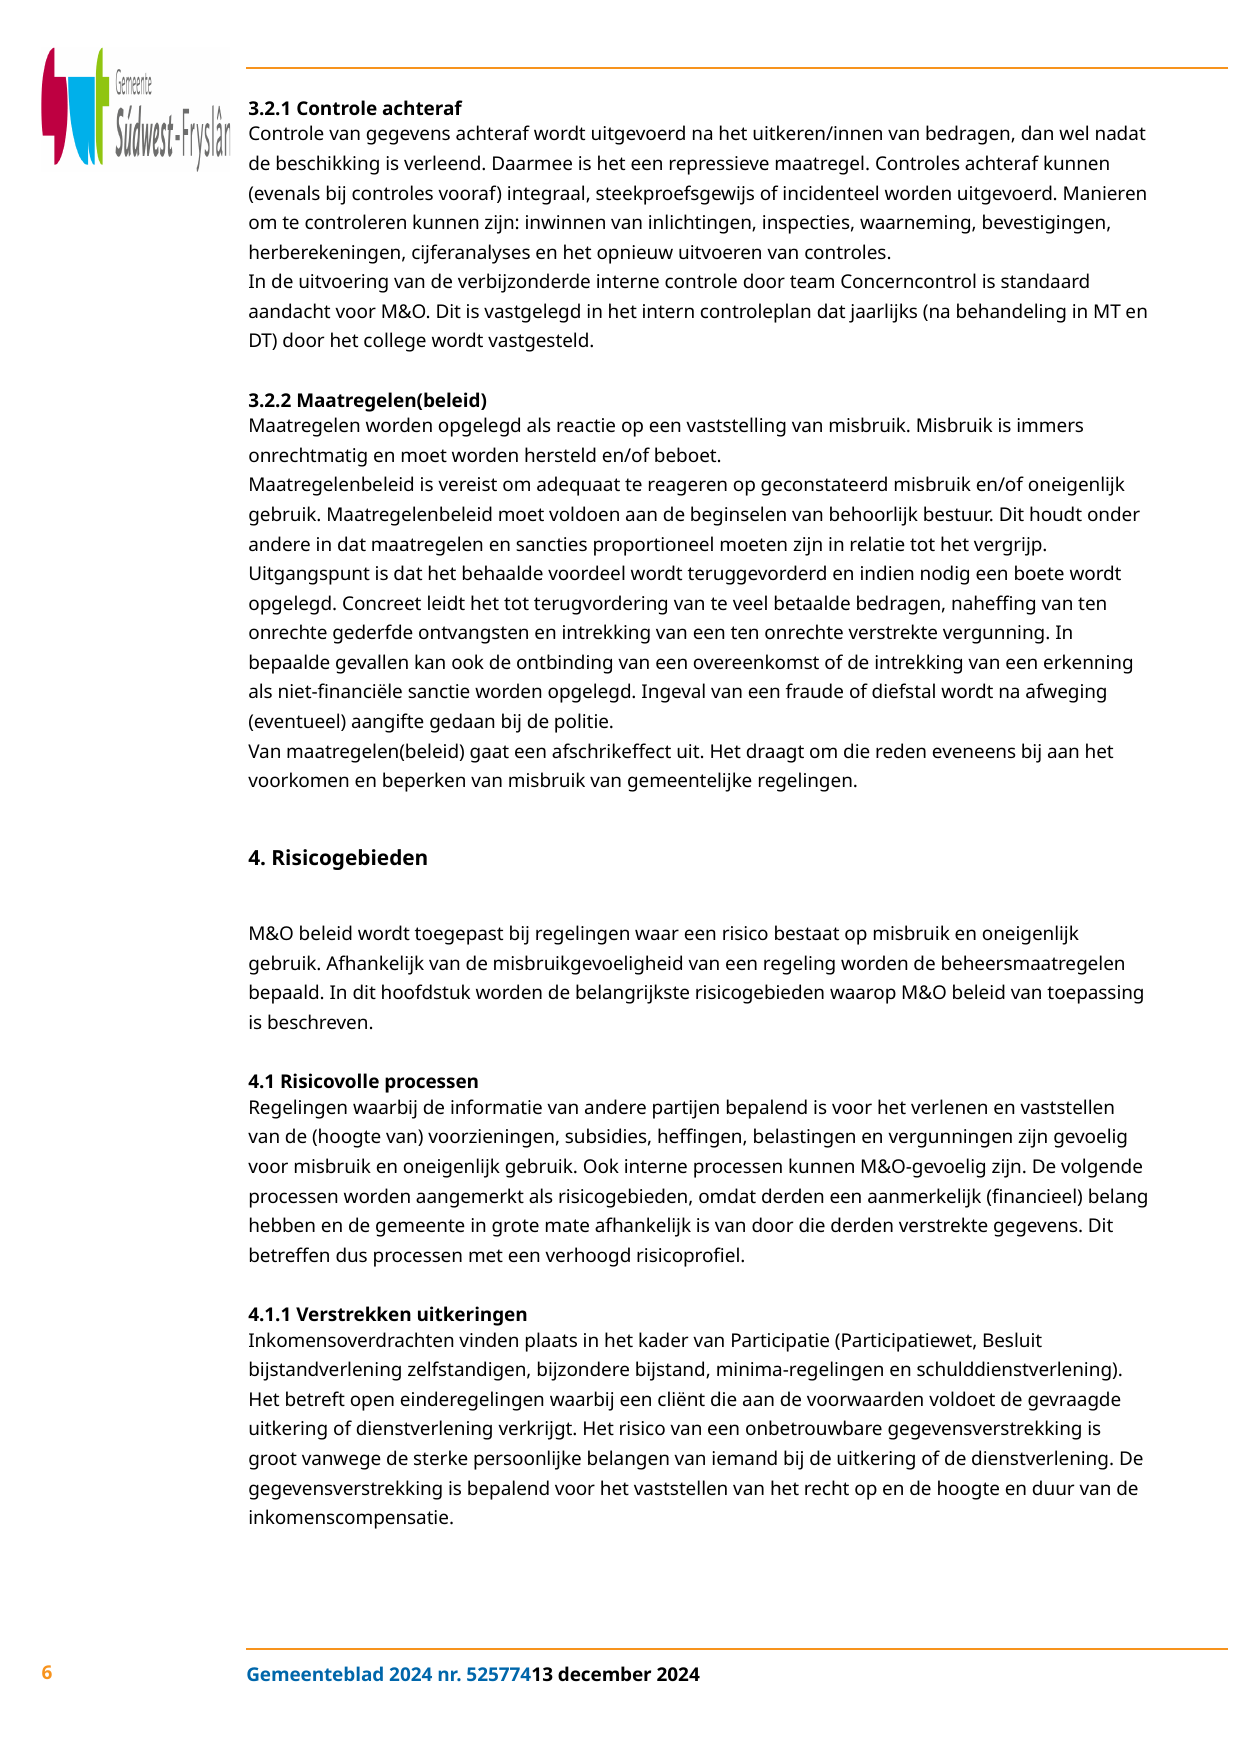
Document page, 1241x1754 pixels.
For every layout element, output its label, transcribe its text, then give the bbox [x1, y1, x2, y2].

text 4.1.1 Verstrekken uitkeringen [248, 1301, 1152, 1327]
text Van maatregelen(beleid) gaat een afschrikeffect uit. Het draagt om die reden eveneens bij aan het voorkomen en beperken van misbruik van gemeentelijke regelingen. [248, 738, 1152, 793]
text 4.1 Risicovolle processen [248, 1068, 1152, 1094]
text Regelingen waarbij de informatie van andere partijen bepalend is voor het verlenen en vaststellen van de (hoogte van) voorzieningen, subsidies, heffingen, belastingen en vergunningen zijn gevoelig voor misbruik en oneigenlijk gebruik. Ook interne processen kunnen M&O-gevoelig zijn. De volgende processen worden aangemerkt als risicogebieden, omdat derden een aanmerkelijk (financieel) belang hebben en de gemeente in grote mate afhankelijk is van door die derden verstrekte gegevens. Dit betreffen dus processen met een verhoogd risicoprofiel. [248, 1094, 1152, 1268]
text Inkomensoverdrachten vinden plaats in het kader van Participatie (Participatiewet, Besluit bijstandverlening zelfstandigen, bijzondere bijstand, minima-regelingen en schulddienstverlening). Het betreft open einderegelingen waarbij een cliënt die aan de voorwaarden voldoet de gevraagde uitkering of dienstverlening verkrijgt. Het risico van een onbetrouwbare gegevensverstrekking is groot vanwege de sterke persoonlijke belangen van iemand bij de uitkering of de dienstverlening. De gegevensverstrekking is bepalend voor het vaststellen van het recht op en de hoogte en duur van de inkomenscompensatie. [248, 1327, 1152, 1530]
text 3.2.2 Maatregelen(beleid) [248, 387, 1152, 412]
text Maatregelenbeleid is vereist om adequaat te reageren op geconstateerd misbruik en/of oneigenlijk gebruik. Maatregelenbeleid moet voldoen aan de beginselen van behoorlijk bestuur. Dit houdt onder andere in dat maatregelen en sancties proportioneel moeten zijn in relatie tot het vergrijp. Uitgangspunt is dat het behaalde voordeel wordt teruggevorderd en indien nodig een boete wordt opgelegd. Concreet leidt het tot terugvordering van te veel betaalde bedragen, naheffing van ten onrechte gederfde ontvangsten en intrekking van een ten onrechte verstrekte vergunning. In bepaalde gevallen kan ook de ontbinding van een overeenkomst of de intrekking van een erkenning als niet-financiële sanctie worden opgelegd. Ingeval van een fraude of diefstal wordt na afweging (eventueel) aangifte gedaan bij de politie. [248, 472, 1152, 734]
picture [41, 47, 231, 172]
text In de uitvoering van de verbijzonderde interne controle door team Concerncontrol is standaard aandacht voor M&O. Dit is vastgelegd in het intern controleplan dat jaarlijks (na behandeling in MT en DT) door het college wordt vastgesteld. [248, 268, 1152, 353]
text 3.2.1 Controle achteraf [248, 95, 1152, 121]
text Controle van gegevens achteraf wordt uitgevoerd na het uitkeren/innen van bedragen, dan wel nadat de beschikking is verleend. Daarmee is het een repressieve maatregel. Controles achteraf kunnen (evenals bij controles vooraf) integraal, steekproefsgewijs of incidenteel worden uitgevoerd. Manieren om te controleren kunnen zijn: inwinnen van inlichtingen, inspecties, waarneming, bevestigingen, herberekeningen, cijferanalyses en het opnieuw uitvoeren van controles. [248, 121, 1152, 264]
text 4. Risicogebieden [248, 843, 1152, 871]
text Maatregelen worden opgelegd als reactie op een vaststelling van misbruik. Misbruik is immers onrechtmatig en moet worden hersteld en/of beboet. [248, 412, 1152, 468]
text M&O beleid wordt toegepast bij regelingen waar een risico bestaat op misbruik en oneigenlijk gebruik. Afhankelijk van de misbruikgevoeligheid van een regeling worden de beheersmaatregelen bepaald. In dit hoofdstuk worden de belangrijkste risicogebieden waarop M&O beleid van toepassing is beschreven. [248, 920, 1152, 1035]
